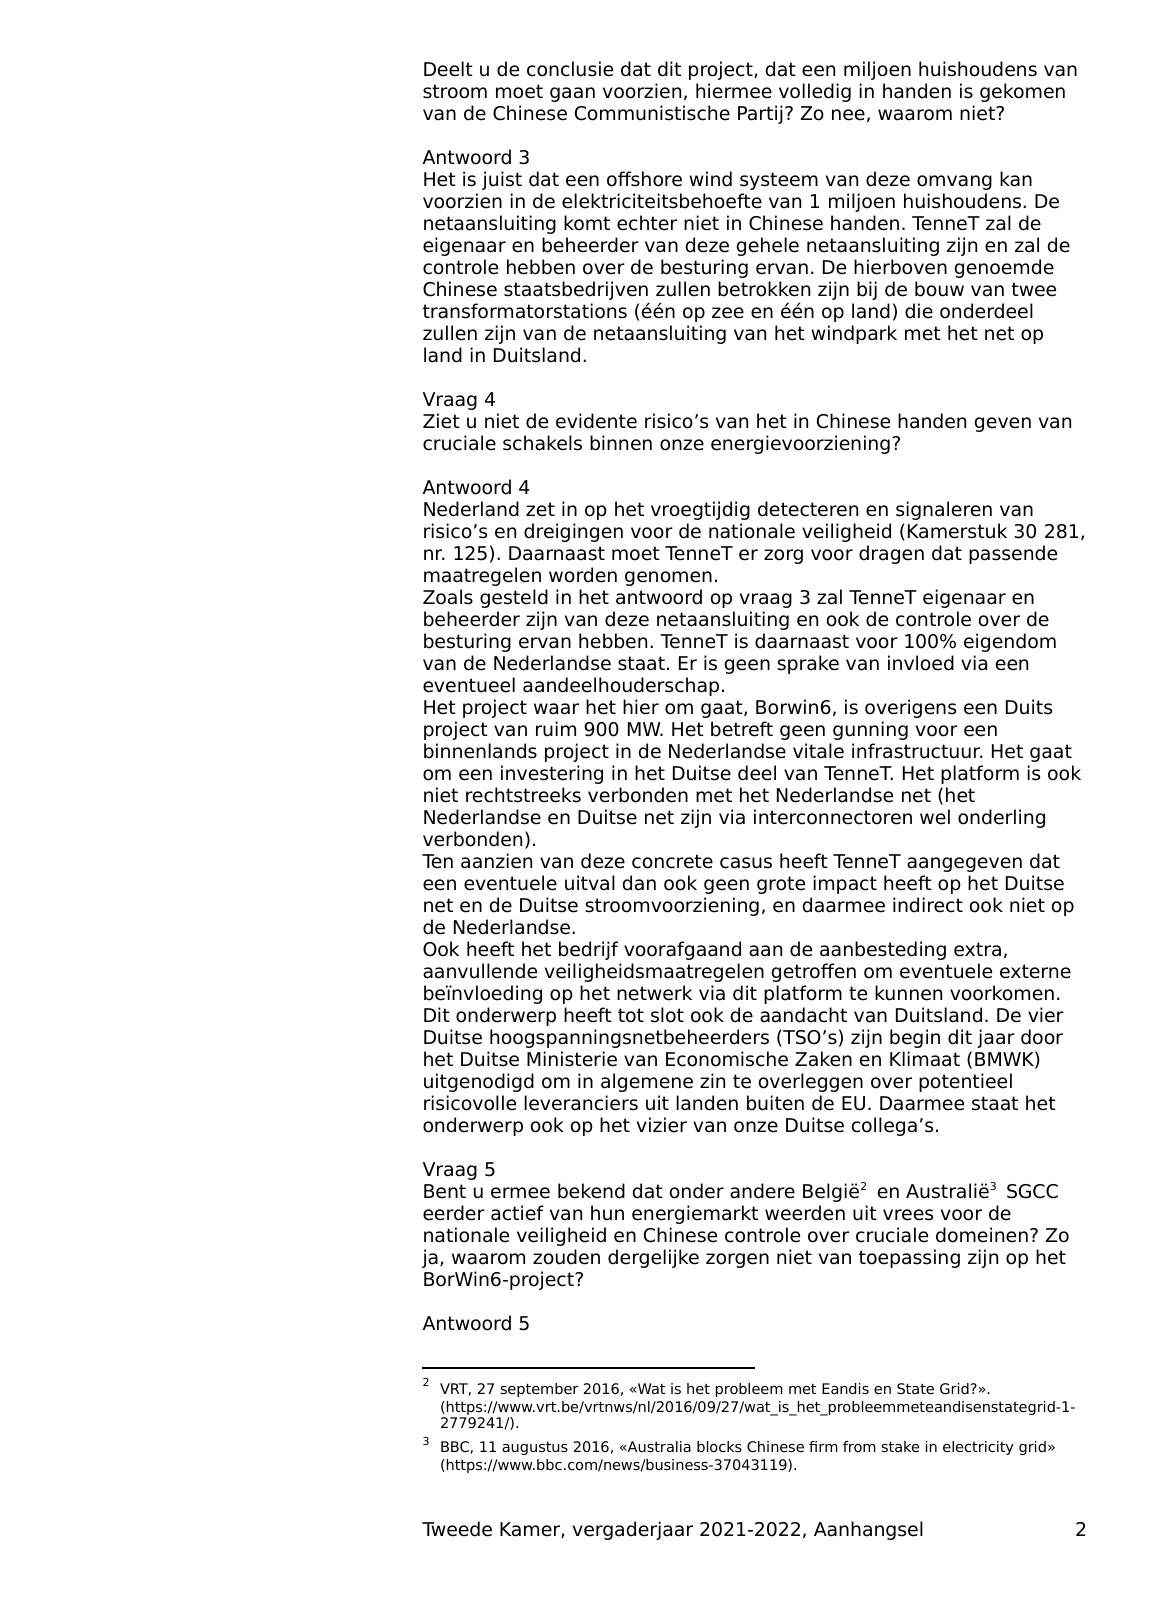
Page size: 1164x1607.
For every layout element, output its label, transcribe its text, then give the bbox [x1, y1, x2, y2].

text Het project waar het hier om gaat, Borwin6, is overigens een Duits project van ruim 900 MW. Het betreft geen gunning voor een binnenlands project in de Nederlandse vitale infrastructuur. Het gaat om een investering in het Duitse deel van TenneT. Het platform is ook niet rechtstreeks verbonden met het Nederlandse net (het Nederlandse en Duitse net zijn via interconnectoren wel onderling verbonden). [422, 697, 1087, 851]
text Ziet u niet de evidente risico’s van het in Chinese handen geven van cruciale schakels binnen onze energievoorziening? [422, 411, 1087, 455]
text Nederland zet in op het vroegtijdig detecteren en signaleren van risico’s en dreigingen voor de nationale veiligheid (Kamerstuk 30 281, nr. 125). Daarnaast moet TenneT er zorg voor dragen dat passende maatregelen worden genomen. [422, 499, 1087, 587]
text Antwoord 3 [422, 147, 1087, 169]
text Antwoord 4 [422, 477, 1087, 499]
text Het is juist dat een offshore wind systeem van deze omvang kan voorzien in de elektriciteitsbehoefte van 1 miljoen huishoudens. De netaansluiting komt echter niet in Chinese handen. TenneT zal de eigenaar en beheerder van deze gehele netaansluiting zijn en zal de controle hebben over de besturing ervan. De hierboven genoemde Chinese staatsbedrijven zullen betrokken zijn bij de bouw van twee transformatorstations (één op zee en één op land) die onderdeel zullen zijn van de netaansluiting van het windpark met het net op land in Duitsland. [422, 169, 1087, 367]
text Ten aanzien van deze concrete casus heeft TenneT aangegeven dat een eventuele uitval dan ook geen grote impact heeft op het Duitse net en de Duitse stroomvoorziening, en daarmee indirect ook niet op de Nederlandse. [422, 851, 1087, 939]
text Bent u ermee bekend dat onder andere België en Australië SGCC eerder actief van hun energiemarkt weerden uit vrees voor de nationale veiligheid en Chinese controle over cruciale domeinen? Zo ja, waarom zouden dergelijke zorgen niet van toepassing zijn op het BorWin6-project? [422, 1181, 1087, 1291]
text Zoals gesteld in het antwoord op vraag 3 zal TenneT eigenaar en beheerder zijn van deze netaansluiting en ook de controle over de besturing ervan hebben. TenneT is daarnaast voor 100% eigendom van de Nederlandse staat. Er is geen sprake van invloed via een eventueel aandeelhouderschap. [422, 587, 1087, 697]
text Vraag 4 [422, 389, 1087, 411]
text BBC, 11 augustus 2016, «Australia blocks Chinese firm from stake in electricity grid» (https://www.bbc.com/news/business-37043119). [422, 1435, 1087, 1474]
text Dit onderwerp heeft tot slot ook de aandacht van Duitsland. De vier Duitse hoogspanningsnetbeheerders (TSO’s) zijn begin dit jaar door het Duitse Ministerie van Economische Zaken en Klimaat (BMWK) uitgenodigd om in algemene zin te overleggen over potentieel risicovolle leveranciers uit landen buiten de EU. Daarmee staat het onderwerp ook op het vizier van onze Duitse collega’s. [422, 1005, 1087, 1137]
text Antwoord 5 [422, 1313, 1087, 1335]
text VRT, 27 september 2016, «Wat is het probleem met Eandis en State Grid?». (https://www.vrt.be/vrtnws/nl/2016/09/27/wat_is_het_probleemmeteandisenstategrid-1-2779241/). [422, 1377, 1087, 1432]
text Ook heeft het bedrijf voorafgaand aan de aanbesteding extra, aanvullende veiligheidsmaatregelen getroffen om eventuele externe beïnvloeding op het netwerk via dit platform te kunnen voorkomen. [422, 939, 1087, 1005]
text Vraag 5 [422, 1159, 1087, 1181]
text Deelt u de conclusie dat dit project, dat een miljoen huishoudens van stroom moet gaan voorzien, hiermee volledig in handen is gekomen van de Chinese Communistische Partij? Zo nee, waarom niet? [422, 59, 1087, 125]
